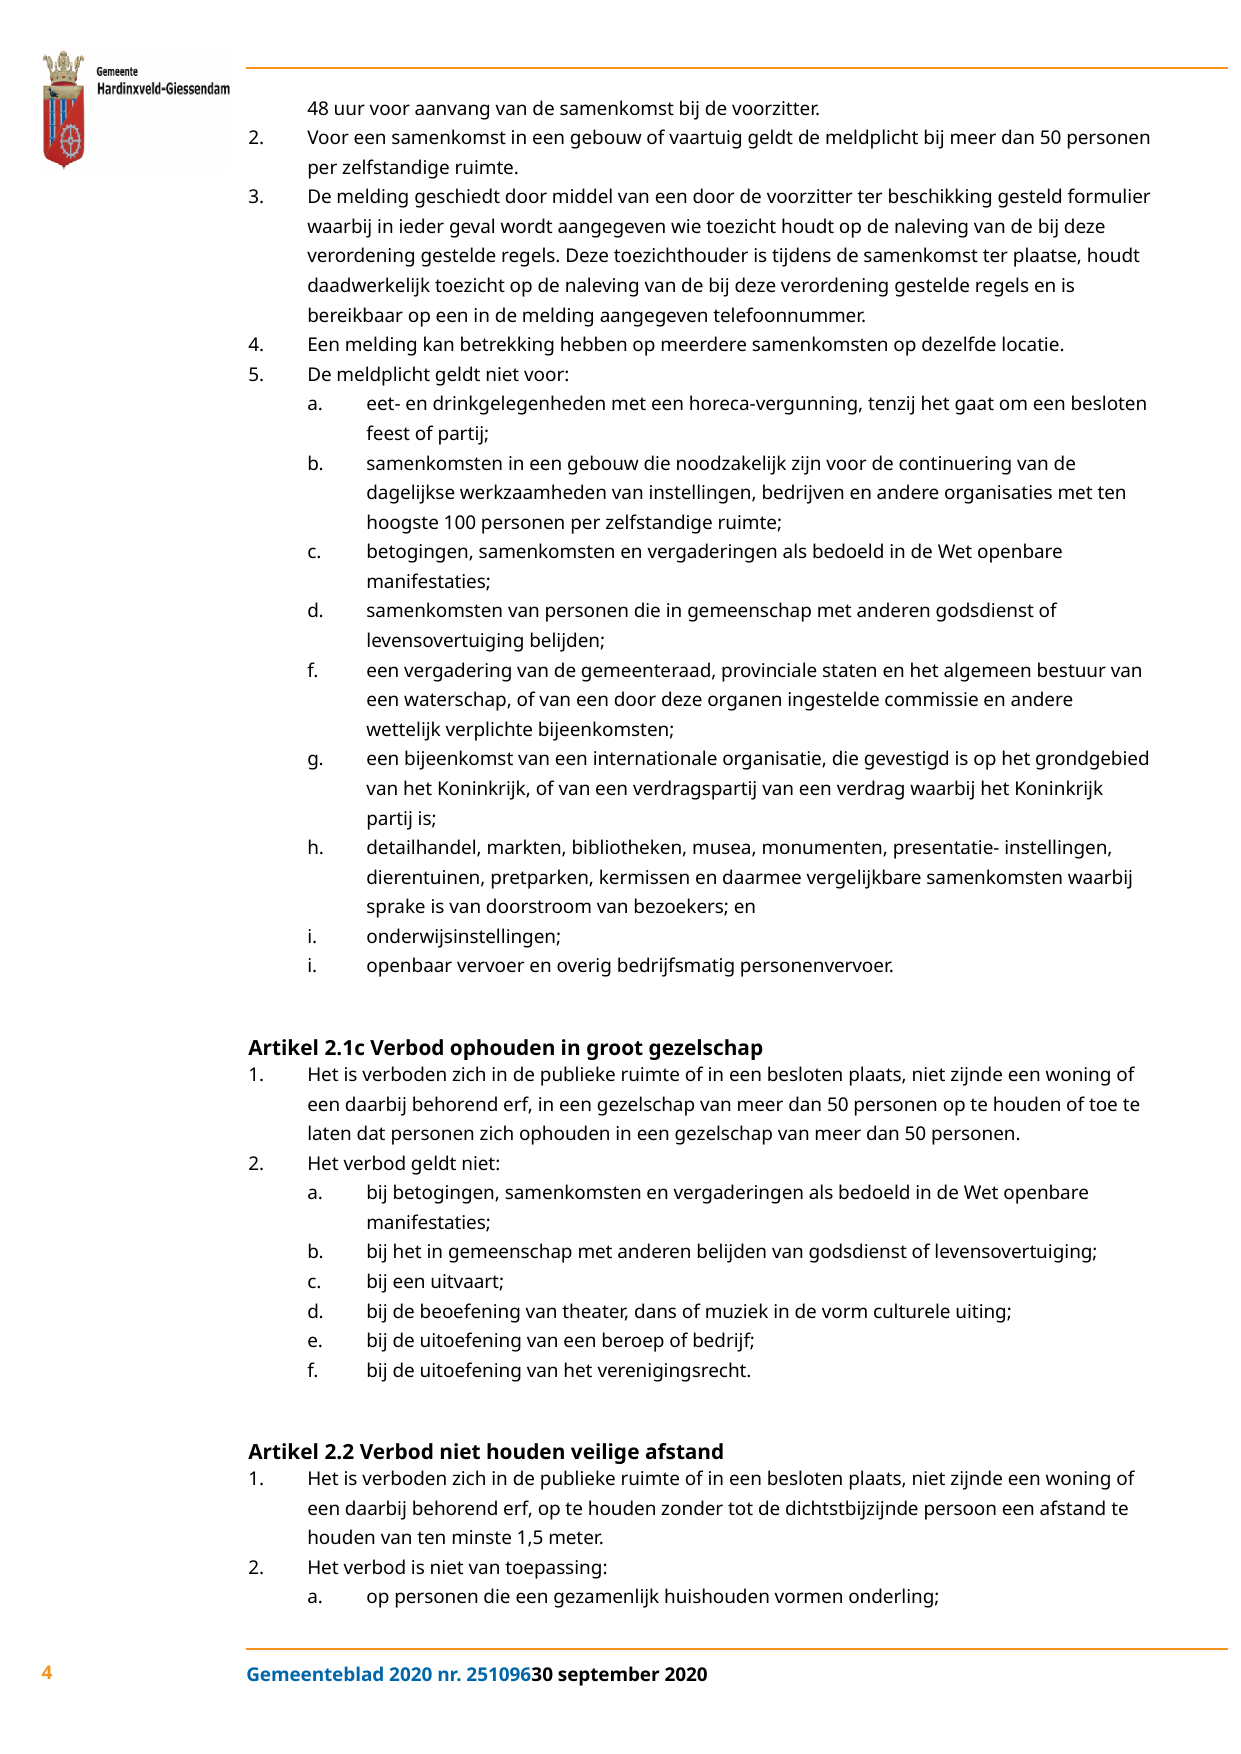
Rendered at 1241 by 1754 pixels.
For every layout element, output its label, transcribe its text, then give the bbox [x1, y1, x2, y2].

list op personen die een gezamenlijk huishouden vormen onderling; [307, 1584, 1152, 1609]
list bij betogingen, samenkomsten en vergaderingen als bedoeld in de Wet openbare manifestaties; [307, 1179, 1152, 1235]
list De melding geschiedt door middel van een door de voorzitter ter beschikking gesteld formulier waarbij in ieder geval wordt aangegeven wie toezicht houdt op de naleving van de bij deze verordening gestelde regels. Deze toezichthouder is tijdens de samenkomst ter plaatse, houdt daadwerkelijk toezicht op de naleving van de bij deze verordening gestelde regels en is bereikbaar op een in de melding aangegeven telefoonnummer. [248, 183, 1152, 328]
list Het verbod geldt niet: [248, 1150, 1152, 1176]
list bij de beoefening van theater, dans of muziek in de vorm culturele uiting; [307, 1298, 1152, 1323]
list Het is verboden zich in de publieke ruimte of in een besloten plaats, niet zijnde een woning of een daarbij behorend erf, op te houden zonder tot de dichtstbijzijnde persoon een afstand te houden van ten minste 1,5 meter. [248, 1465, 1152, 1550]
list 48 uur voor aanvang van de samenkomst bij de voorzitter. [248, 95, 1152, 121]
list bij de uitoefening van het verenigingsrecht. [307, 1357, 1152, 1383]
list bij een uitvaart; [307, 1268, 1152, 1294]
text Artikel 2.2 Verbod niet houden veilige afstand [248, 1437, 1152, 1465]
list openbaar vervoer en overig bedrijfsmatig personenvervoer. [307, 953, 1152, 978]
list een bijeenkomst van een internationale organisatie, die gevestigd is op het grondgebied van het Koninkrijk, of van een verdragspartij van een verdrag waarbij het Koninkrijk partij is; [307, 746, 1152, 831]
list Een melding kan betrekking hebben op meerdere samenkomsten op dezelfde locatie. [248, 331, 1152, 357]
list samenkomsten van personen die in gemeenschap met anderen godsdienst of levensovertuiging belijden; [307, 598, 1152, 653]
picture [41, 47, 231, 172]
list bij de uitoefening van een beroep of bedrijf; [307, 1327, 1152, 1353]
list eet- en drinkgelegenheden met een horeca-vergunning, tenzij het gaat om een besloten feest of partij; [307, 391, 1152, 446]
text Artikel 2.1c Verbod ophouden in groot gezelschap [248, 1033, 1152, 1061]
list betogingen, samenkomsten en vergaderingen als bedoeld in de Wet openbare manifestaties; [307, 538, 1152, 594]
list Het verbod is niet van toepassing: [248, 1554, 1152, 1580]
list onderwijsinstellingen; [307, 923, 1152, 949]
list Voor een samenkomst in een gebouw of vaartuig geldt de meldplicht bij meer dan 50 personen per zelfstandige ruimte. [248, 124, 1152, 180]
list samenkomsten in een gebouw die noodzakelijk zijn voor de continuering van de dagelijkse werkzaamheden van instellingen, bedrijven en andere organisaties met ten hoogste 100 personen per zelfstandige ruimte; [307, 450, 1152, 535]
list De meldplicht geldt niet voor: [248, 361, 1152, 387]
list bij het in gemeenschap met anderen belijden van godsdienst of levensovertuiging; [307, 1239, 1152, 1264]
list Het is verboden zich in de publieke ruimte of in een besloten plaats, niet zijnde een woning of een daarbij behorend erf, in een gezelschap van meer dan 50 personen op te houden of toe te laten dat personen zich ophouden in een gezelschap van meer dan 50 personen. [248, 1061, 1152, 1146]
list een vergadering van de gemeenteraad, provinciale staten en het algemeen bestuur van een waterschap, of van een door deze organen ingestelde commissie en andere wettelijk verplichte bijeenkomsten; [307, 657, 1152, 742]
list detailhandel, markten, bibliotheken, musea, monumenten, presentatie- instellingen, dierentuinen, pretparken, kermissen en daarmee vergelijkbare samenkomsten waarbij sprake is van doorstroom van bezoekers; en [307, 834, 1152, 919]
